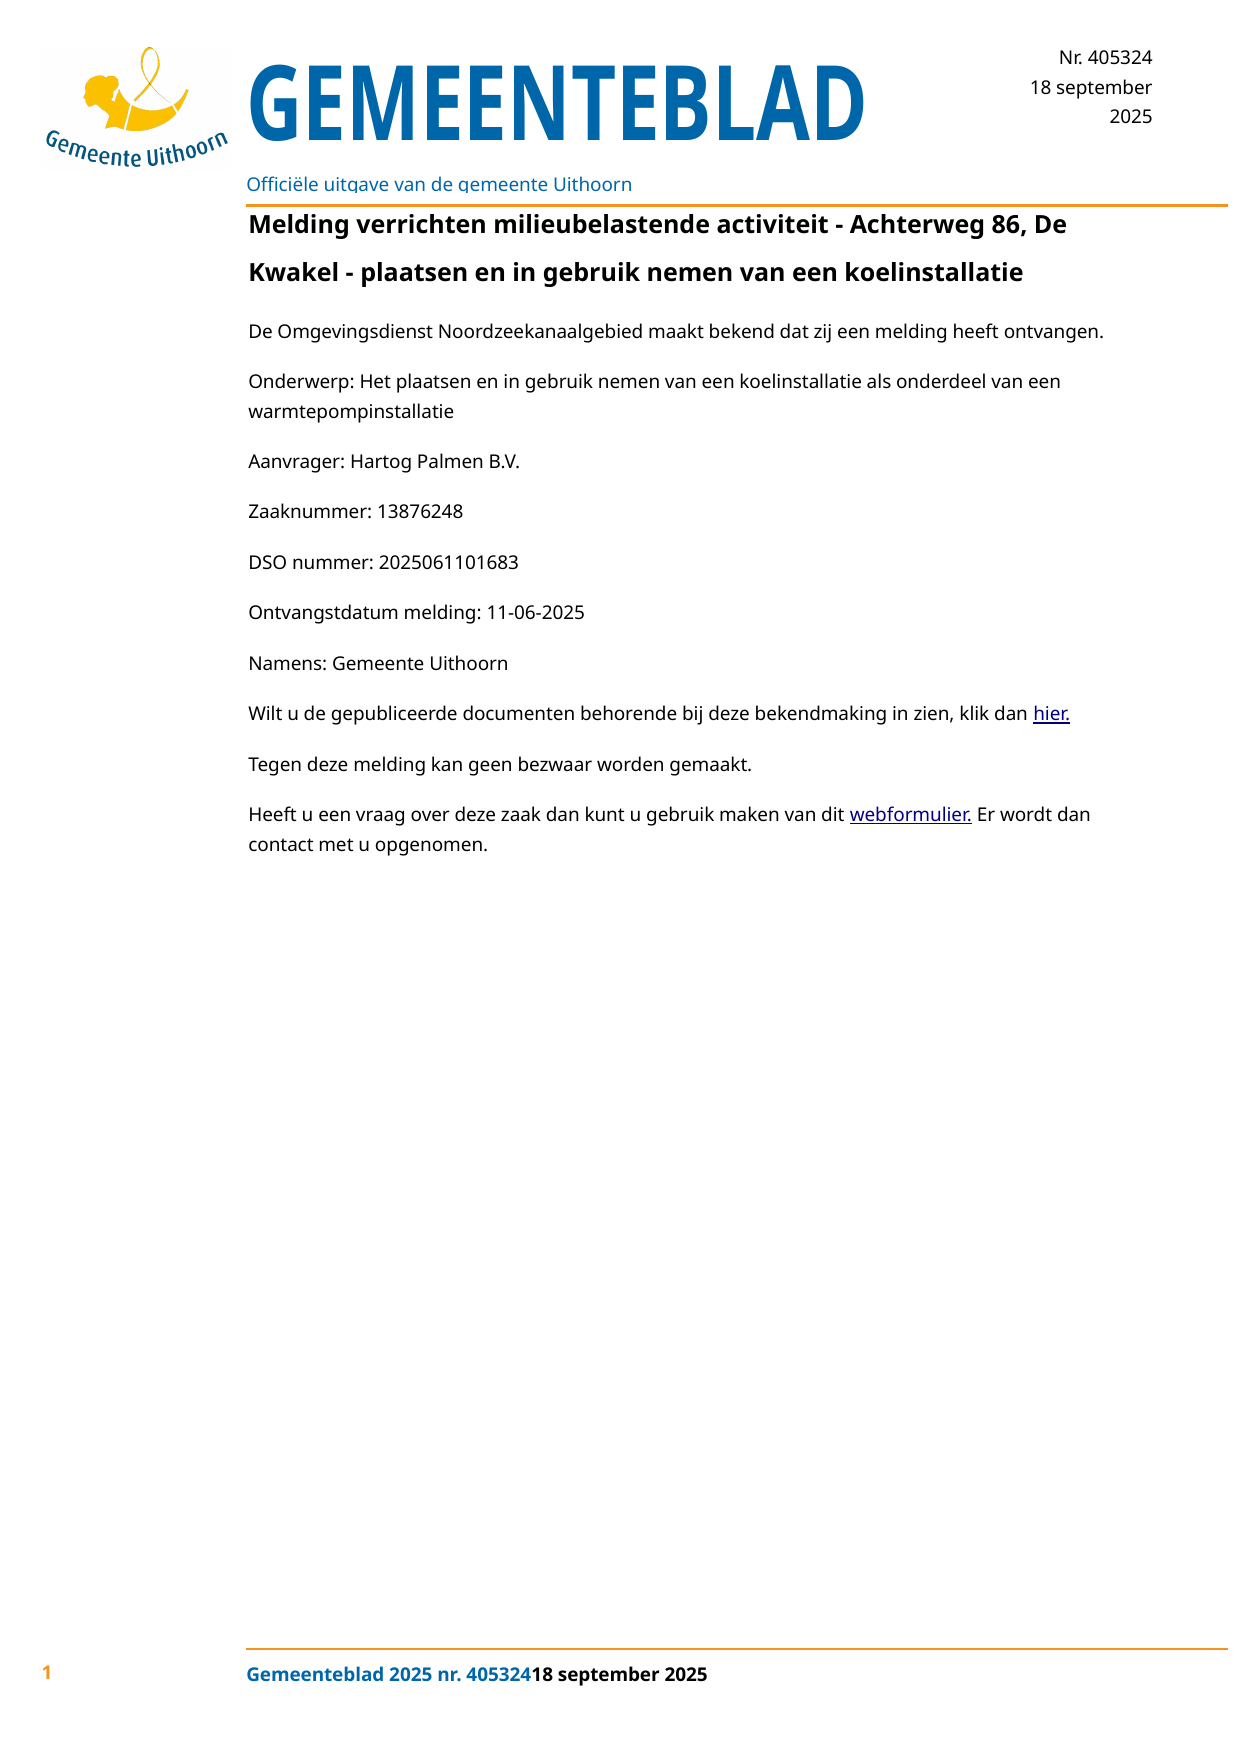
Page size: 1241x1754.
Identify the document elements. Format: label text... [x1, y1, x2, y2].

picture [41, 47, 231, 172]
text DSO nummer: 2025061101683 [248, 549, 1152, 575]
text Tegen deze melding kan geen bezwaar worden gemaakt. [248, 751, 1152, 777]
text Heeft u een vraag over deze zaak dan kunt u gebruik maken van dit webformulier. Er wordt dan contact met u opgenomen. [248, 801, 1152, 857]
text Melding verrichten milieubelastende activiteit - Achterweg 86, De Kwakel - plaatsen en in gebruik nemen van een koelinstallatie [248, 207, 1152, 288]
text Wilt u de gepubliceerde documenten behorende bij deze bekendmaking in zien, klik dan hier. [248, 700, 1152, 726]
text De Omgevingsdienst Noordzeekanaalgebied maakt bekend dat zij een melding heeft ontvangen. [248, 318, 1152, 344]
text Aanvrager: Hartog Palmen B.V. [248, 448, 1152, 474]
text Ontvangstdatum melding: 11-06-2025 [248, 599, 1152, 625]
text Zaaknummer: 13876248 [248, 499, 1152, 524]
text Onderwerp: Het plaatsen en in gebruik nemen van een koelinstallatie als onderdeel van een warmtepompinstallatie [248, 368, 1152, 424]
text Namens: Gemeente Uithoorn [248, 650, 1152, 676]
